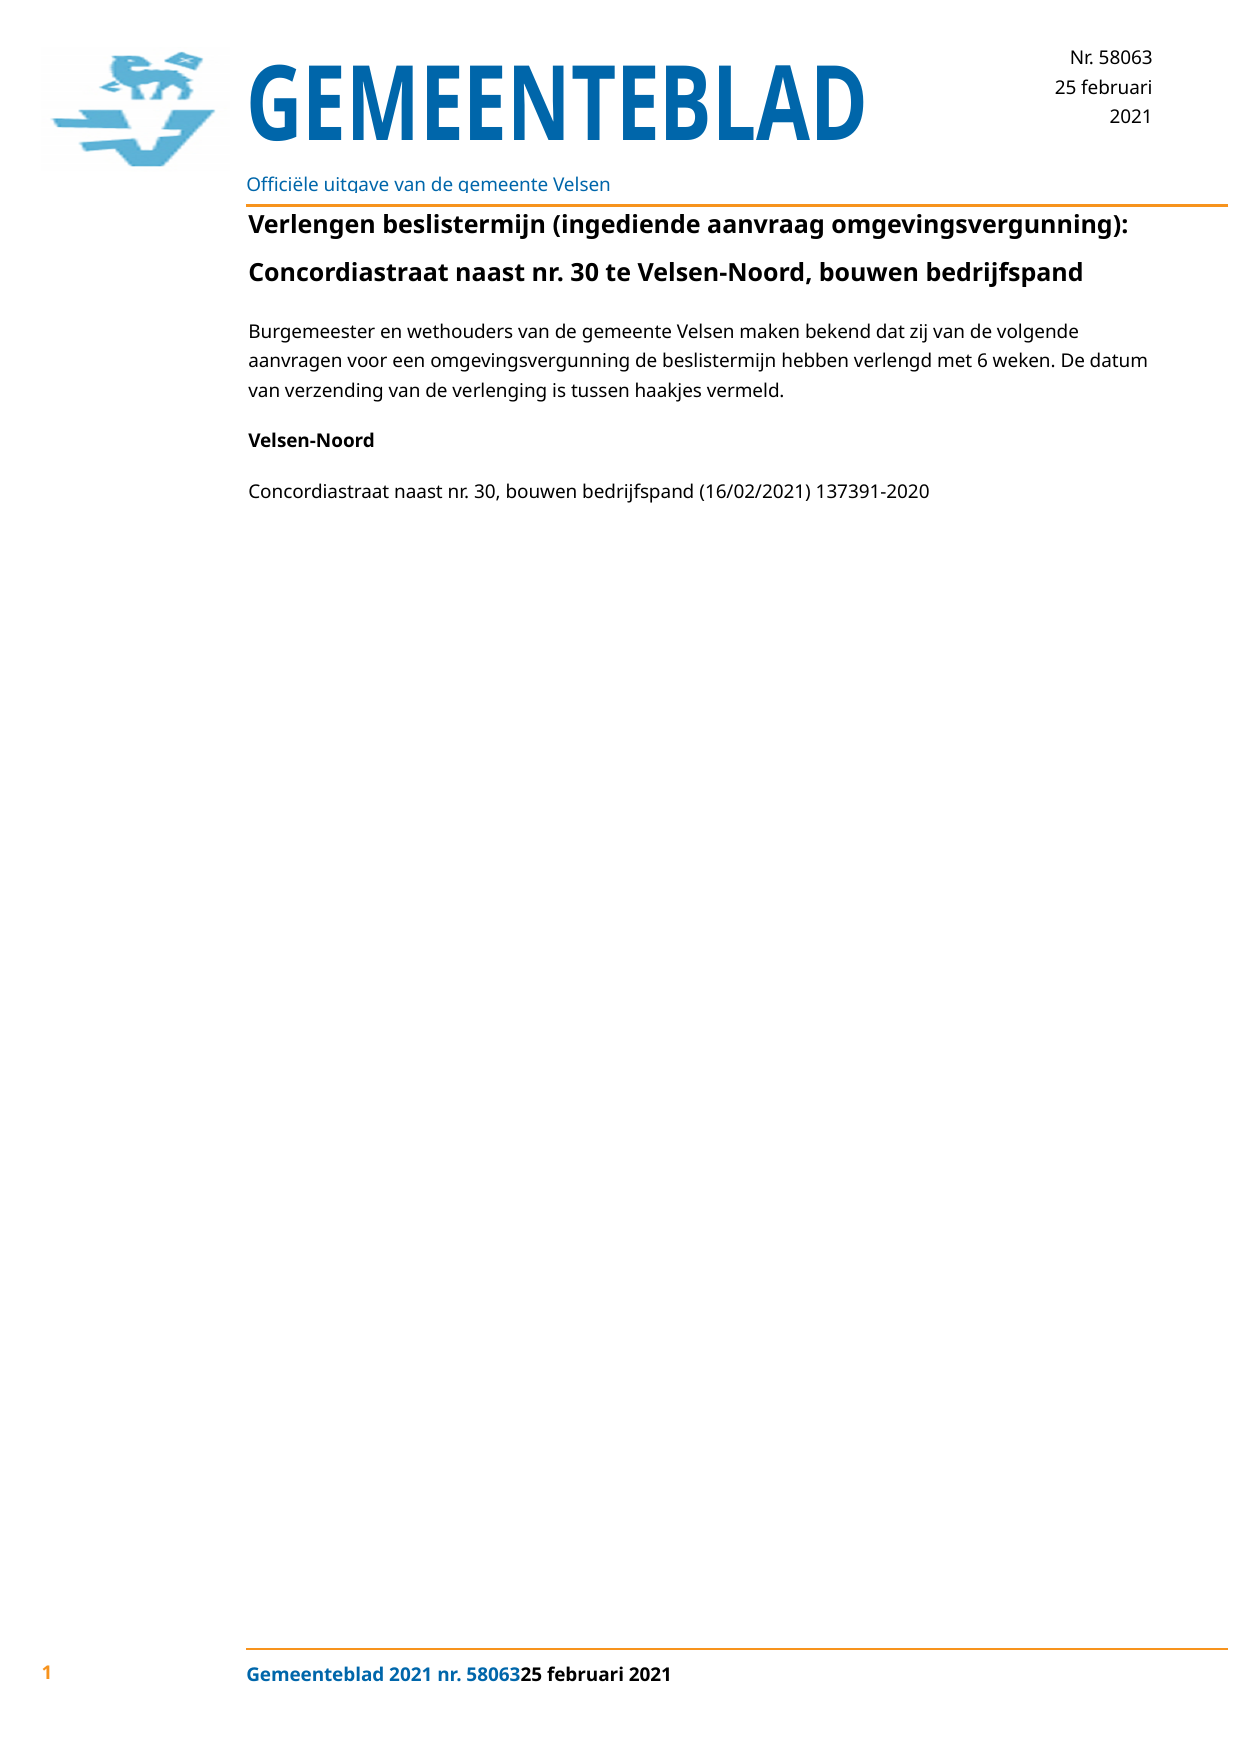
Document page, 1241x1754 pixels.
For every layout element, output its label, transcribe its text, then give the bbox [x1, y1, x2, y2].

text Verlengen beslistermijn (ingediende aanvraag omgevingsvergunning): Concordiastraat naast nr. 30 te Velsen-Noord, bouwen bedrijfspand [248, 207, 1152, 288]
text Velsen-Noord [248, 427, 1152, 453]
text Burgemeester en wethouders van de gemeente Velsen maken bekend dat zij van de volgende aanvragen voor een omgevingsvergunning de beslistermijn hebben verlengd met 6 weken. De datum van verzending van de verlenging is tussen haakjes vermeld. [248, 318, 1152, 403]
text Concordiastraat naast nr. 30, bouwen bedrijfspand (16/02/2021) 137391-2020 [248, 478, 1152, 504]
picture [41, 47, 231, 172]
